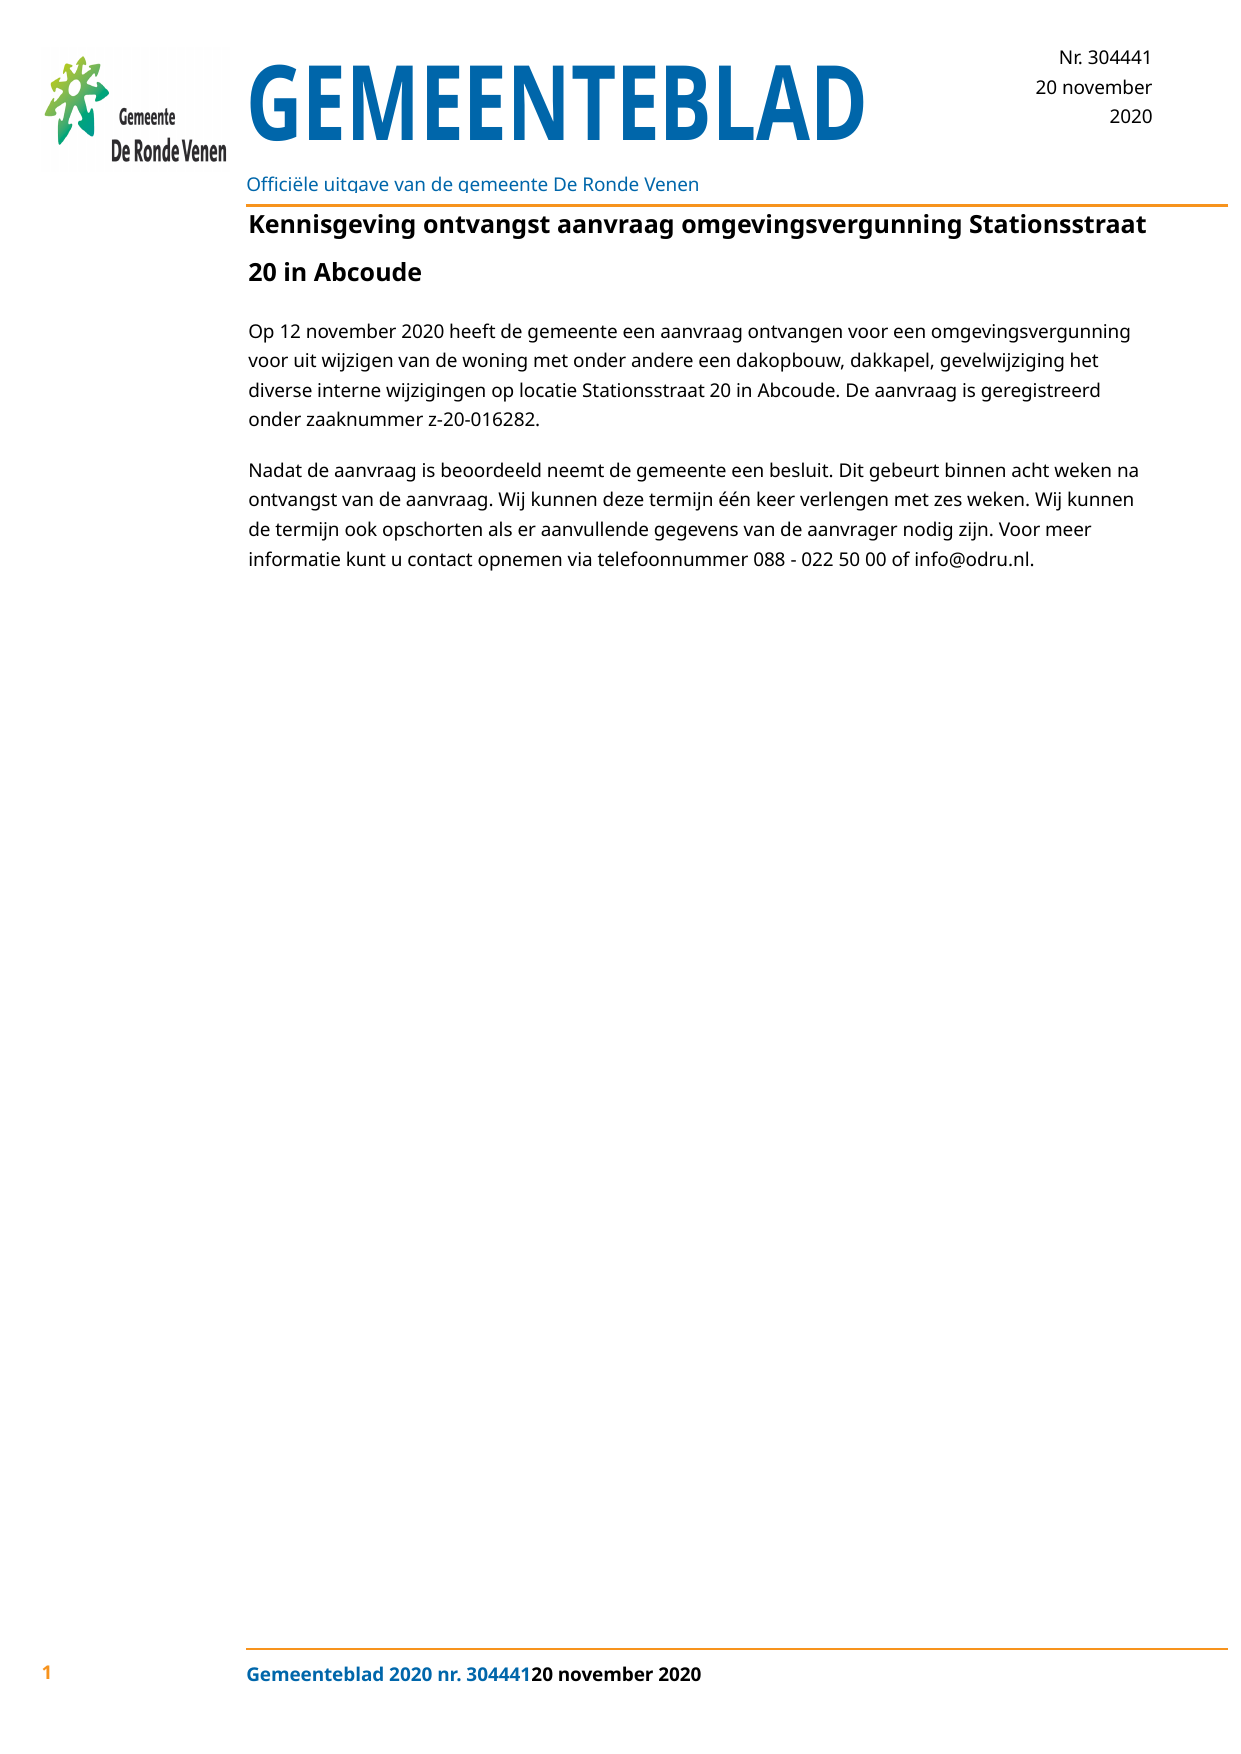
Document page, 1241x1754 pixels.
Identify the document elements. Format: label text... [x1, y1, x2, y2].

text Op 12 november 2020 heeft de gemeente een aanvraag ontvangen voor een omgevingsvergunning voor uit wijzigen van de woning met onder andere een dakopbouw, dakkapel, gevelwijziging het diverse interne wijzigingen op locatie Stationsstraat 20 in Abcoude. De aanvraag is geregistreerd onder zaaknummer z-20-016282. [248, 318, 1152, 432]
text Nadat de aanvraag is beoordeeld neemt de gemeente een besluit. Dit gebeurt binnen acht weken na ontvangst van de aanvraag. Wij kunnen deze termijn één keer verlengen met zes weken. Wij kunnen de termijn ook opschorten als er aanvullende gegevens van de aanvrager nodig zijn. Voor meer informatie kunt u contact opnemen via telefoonnummer 088 - 022 50 00 of info@odru.nl. [248, 457, 1152, 572]
picture [41, 47, 231, 172]
text Kennisgeving ontvangst aanvraag omgevingsvergunning Stationsstraat 20 in Abcoude [248, 207, 1152, 288]
